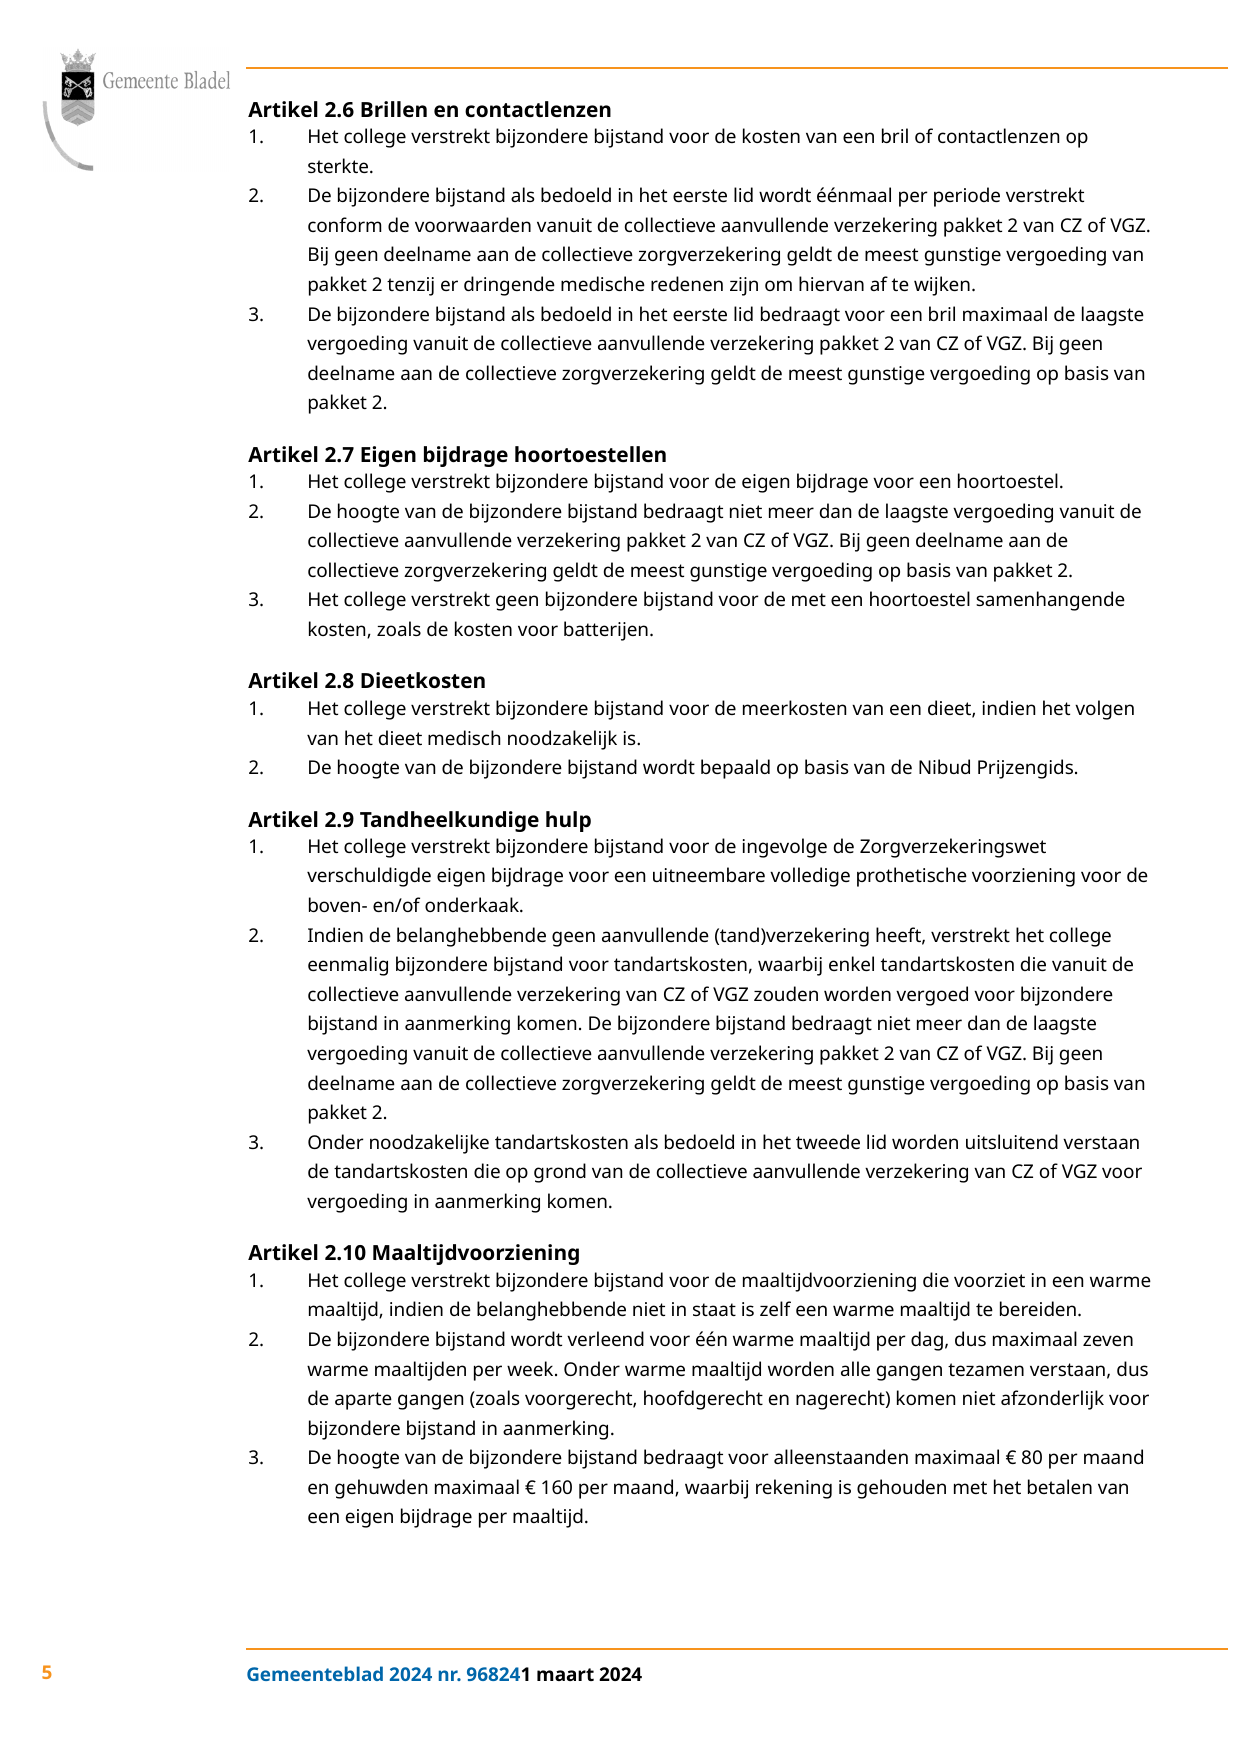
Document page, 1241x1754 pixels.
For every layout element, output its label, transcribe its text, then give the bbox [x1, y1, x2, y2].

list De bijzondere bijstand als bedoeld in het eerste lid wordt éénmaal per periode verstrekt conform de voorwaarden vanuit de collectieve aanvullende verzekering pakket 2 van CZ of VGZ. Bij geen deelname aan de collectieve zorgverzekering geldt de meest gunstige vergoeding van pakket 2 tenzij er dringende medische redenen zijn om hiervan af te wijken. [248, 182, 1152, 297]
list Het college verstrekt geen bijzondere bijstand voor de met een hoortoestel samenhangende kosten, zoals de kosten voor batterijen. [248, 587, 1152, 642]
list Het college verstrekt bijzondere bijstand voor de kosten van een bril of contactlenzen op sterkte. [248, 123, 1152, 178]
list Het college verstrekt bijzondere bijstand voor de meerkosten van een dieet, indien het volgen van het dieet medisch noodzakelijk is. [248, 695, 1152, 750]
list De hoogte van de bijzondere bijstand wordt bepaald op basis van de Nibud Prijzengids. [248, 754, 1152, 780]
list Het college verstrekt bijzondere bijstand voor de ingevolge de Zorgverzekeringswet verschuldigde eigen bijdrage voor een uitneembare volledige prothetische voorziening voor de boven- en/of onderkaak. [248, 833, 1152, 918]
list Het college verstrekt bijzondere bijstand voor de eigen bijdrage voor een hoortoestel. [248, 468, 1152, 494]
list De bijzondere bijstand wordt verleend voor één warme maaltijd per dag, dus maximaal zeven warme maaltijden per week. Onder warme maaltijd worden alle gangen tezamen verstaan, dus de aparte gangen (zoals voorgerecht, hoofdgerecht en nagerecht) komen niet afzonderlijk voor bijzondere bijstand in aanmerking. [248, 1326, 1152, 1441]
text Artikel 2.6 Brillen en contactlenzen [248, 95, 1152, 123]
text Artikel 2.10 Maaltijdvoorziening [248, 1238, 1152, 1267]
list Indien de belanghebbende geen aanvullende (tand)verzekering heeft, verstrekt het college eenmalig bijzondere bijstand voor tandartskosten, waarbij enkel tandartskosten die vanuit de collectieve aanvullende verzekering van CZ of VGZ zouden worden vergoed voor bijzondere bijstand in aanmerking komen. De bijzondere bijstand bedraagt niet meer dan de laagste vergoeding vanuit de collectieve aanvullende verzekering pakket 2 van CZ of VGZ. Bij geen deelname aan de collectieve zorgverzekering geldt de meest gunstige vergoeding op basis van pakket 2. [248, 922, 1152, 1125]
picture [41, 47, 231, 172]
list Onder noodzakelijke tandartskosten als bedoeld in het tweede lid worden uitsluitend verstaan de tandartskosten die op grond van de collectieve aanvullende verzekering van CZ of VGZ voor vergoeding in aanmerking komen. [248, 1129, 1152, 1214]
list Het college verstrekt bijzondere bijstand voor de maaltijdvoorziening die voorziet in een warme maaltijd, indien de belanghebbende niet in staat is zelf een warme maaltijd te bereiden. [248, 1267, 1152, 1322]
text Artikel 2.9 Tandheelkundige hulp [248, 805, 1152, 833]
list De hoogte van de bijzondere bijstand bedraagt niet meer dan de laagste vergoeding vanuit de collectieve aanvullende verzekering pakket 2 van CZ of VGZ. Bij geen deelname aan de collectieve zorgverzekering geldt de meest gunstige vergoeding op basis van pakket 2. [248, 498, 1152, 583]
text Artikel 2.8 Dieetkosten [248, 667, 1152, 695]
list De bijzondere bijstand als bedoeld in het eerste lid bedraagt voor een bril maximaal de laagste vergoeding vanuit de collectieve aanvullende verzekering pakket 2 van CZ of VGZ. Bij geen deelname aan de collectieve zorgverzekering geldt de meest gunstige vergoeding op basis van pakket 2. [248, 301, 1152, 415]
list De hoogte van de bijzondere bijstand bedraagt voor alleenstaanden maximaal € 80 per maand en gehuwden maximaal € 160 per maand, waarbij rekening is gehouden met het betalen van een eigen bijdrage per maaltijd. [248, 1444, 1152, 1529]
text Artikel 2.7 Eigen bijdrage hoortoestellen [248, 440, 1152, 468]
